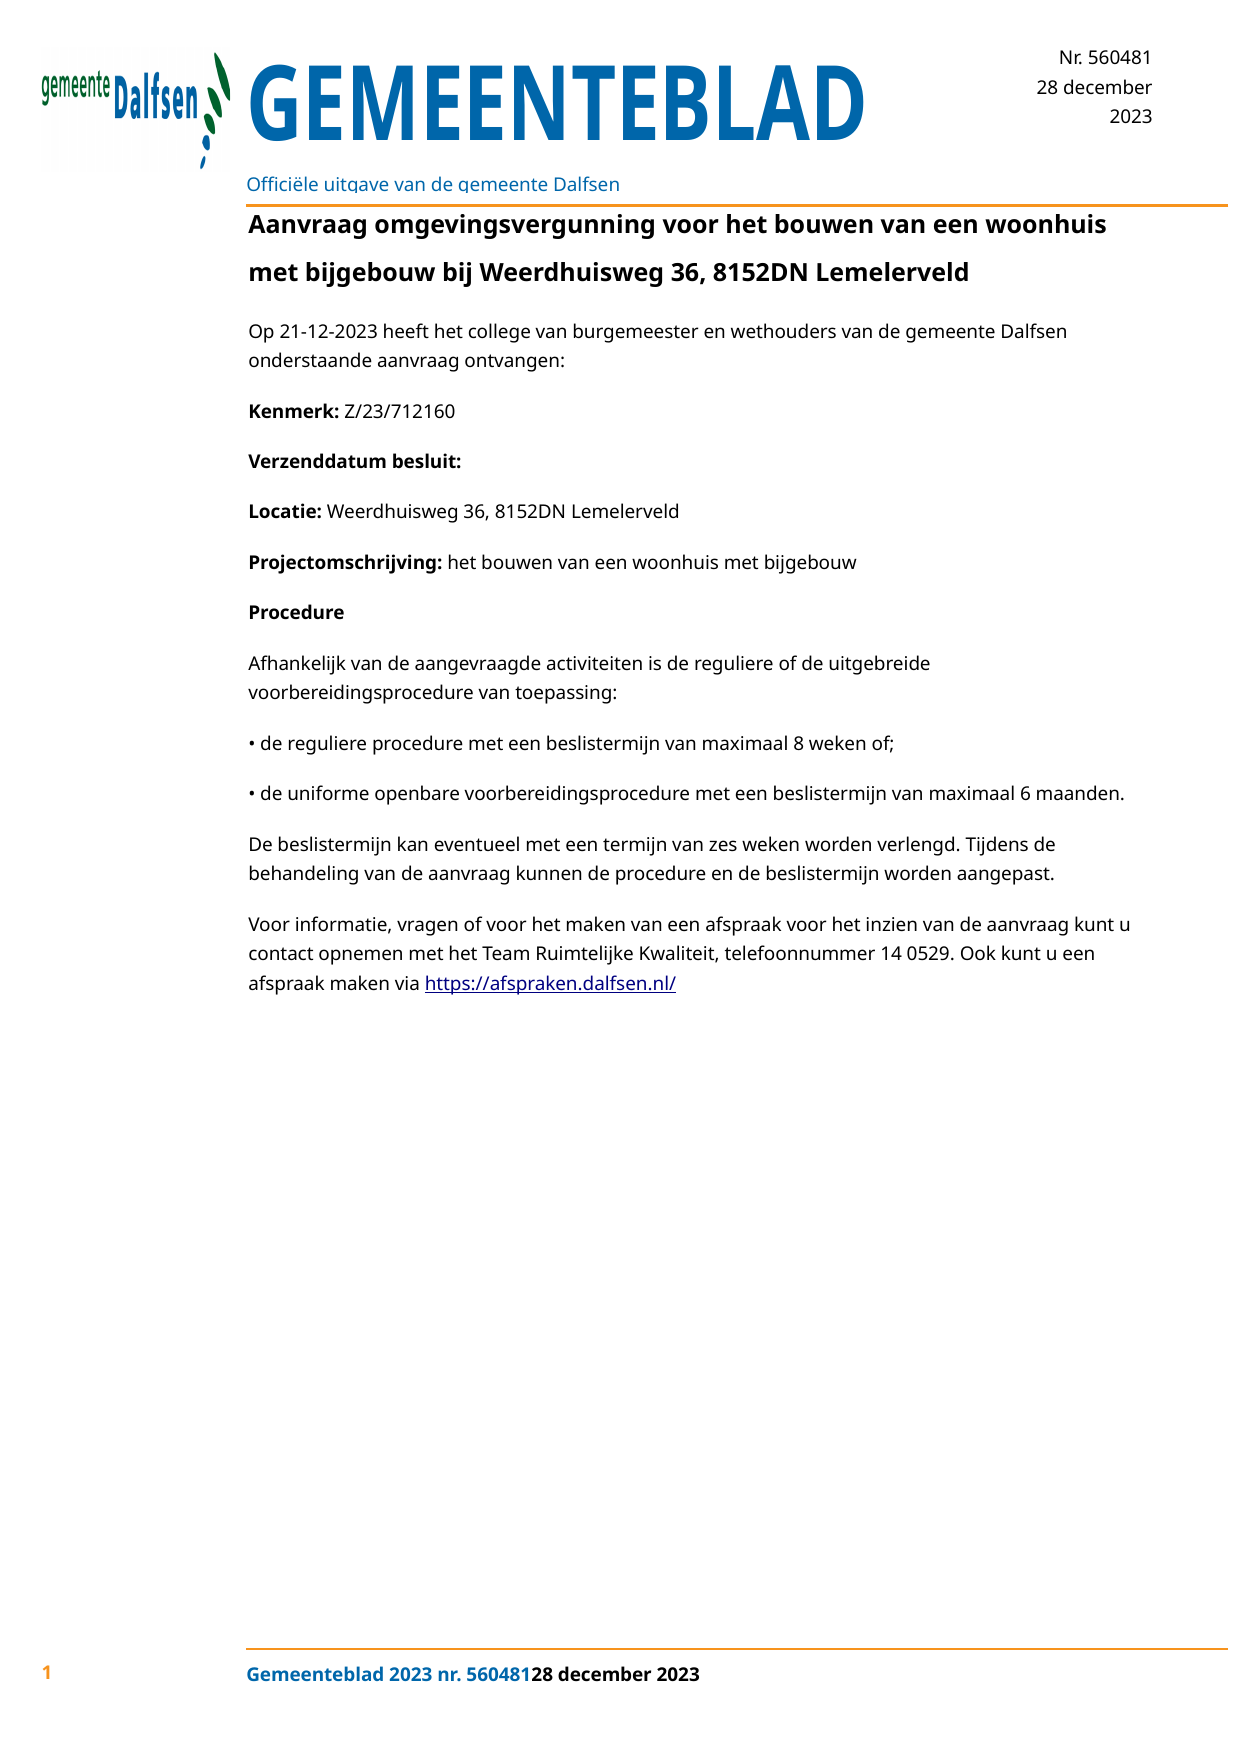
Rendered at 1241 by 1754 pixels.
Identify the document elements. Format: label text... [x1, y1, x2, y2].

text Verzenddatum besluit: [248, 448, 1152, 474]
text Projectomschrijving: het bouwen van een woonhuis met bijgebouw [248, 549, 1152, 575]
text Afhankelijk van de aangevraagde activiteiten is de reguliere of de uitgebreide voorbereidingsprocedure van toepassing: [248, 650, 1152, 705]
text Op 21-12-2023 heeft het college van burgemeester en wethouders van de gemeente Dalfsen onderstaande aanvraag ontvangen: [248, 318, 1152, 373]
text • de uniforme openbare voorbereidingsprocedure met een beslistermijn van maximaal 6 maanden. [248, 780, 1152, 806]
text • de reguliere procedure met een beslistermijn van maximaal 8 weken of; [248, 730, 1152, 756]
picture [41, 47, 231, 172]
text Procedure [248, 599, 1152, 625]
text Aanvraag omgevingsvergunning voor het bouwen van een woonhuis met bijgebouw bij Weerdhuisweg 36, 8152DN Lemelerveld [248, 207, 1152, 288]
text Voor informatie, vragen of voor het maken van een afspraak voor het inzien van de aanvraag kunt u contact opnemen met het Team Ruimtelijke Kwaliteit, telefoonnummer 14 0529. Ook kunt u een afspraak maken via https://afspraken.dalfsen.nl/ [248, 911, 1152, 996]
text Kenmerk: Z/23/712160 [248, 398, 1152, 424]
text De beslistermijn kan eventueel met een termijn van zes weken worden verlengd. Tijdens de behandeling van de aanvraag kunnen de procedure en de beslistermijn worden aangepast. [248, 831, 1152, 886]
text Locatie: Weerdhuisweg 36, 8152DN Lemelerveld [248, 499, 1152, 524]
